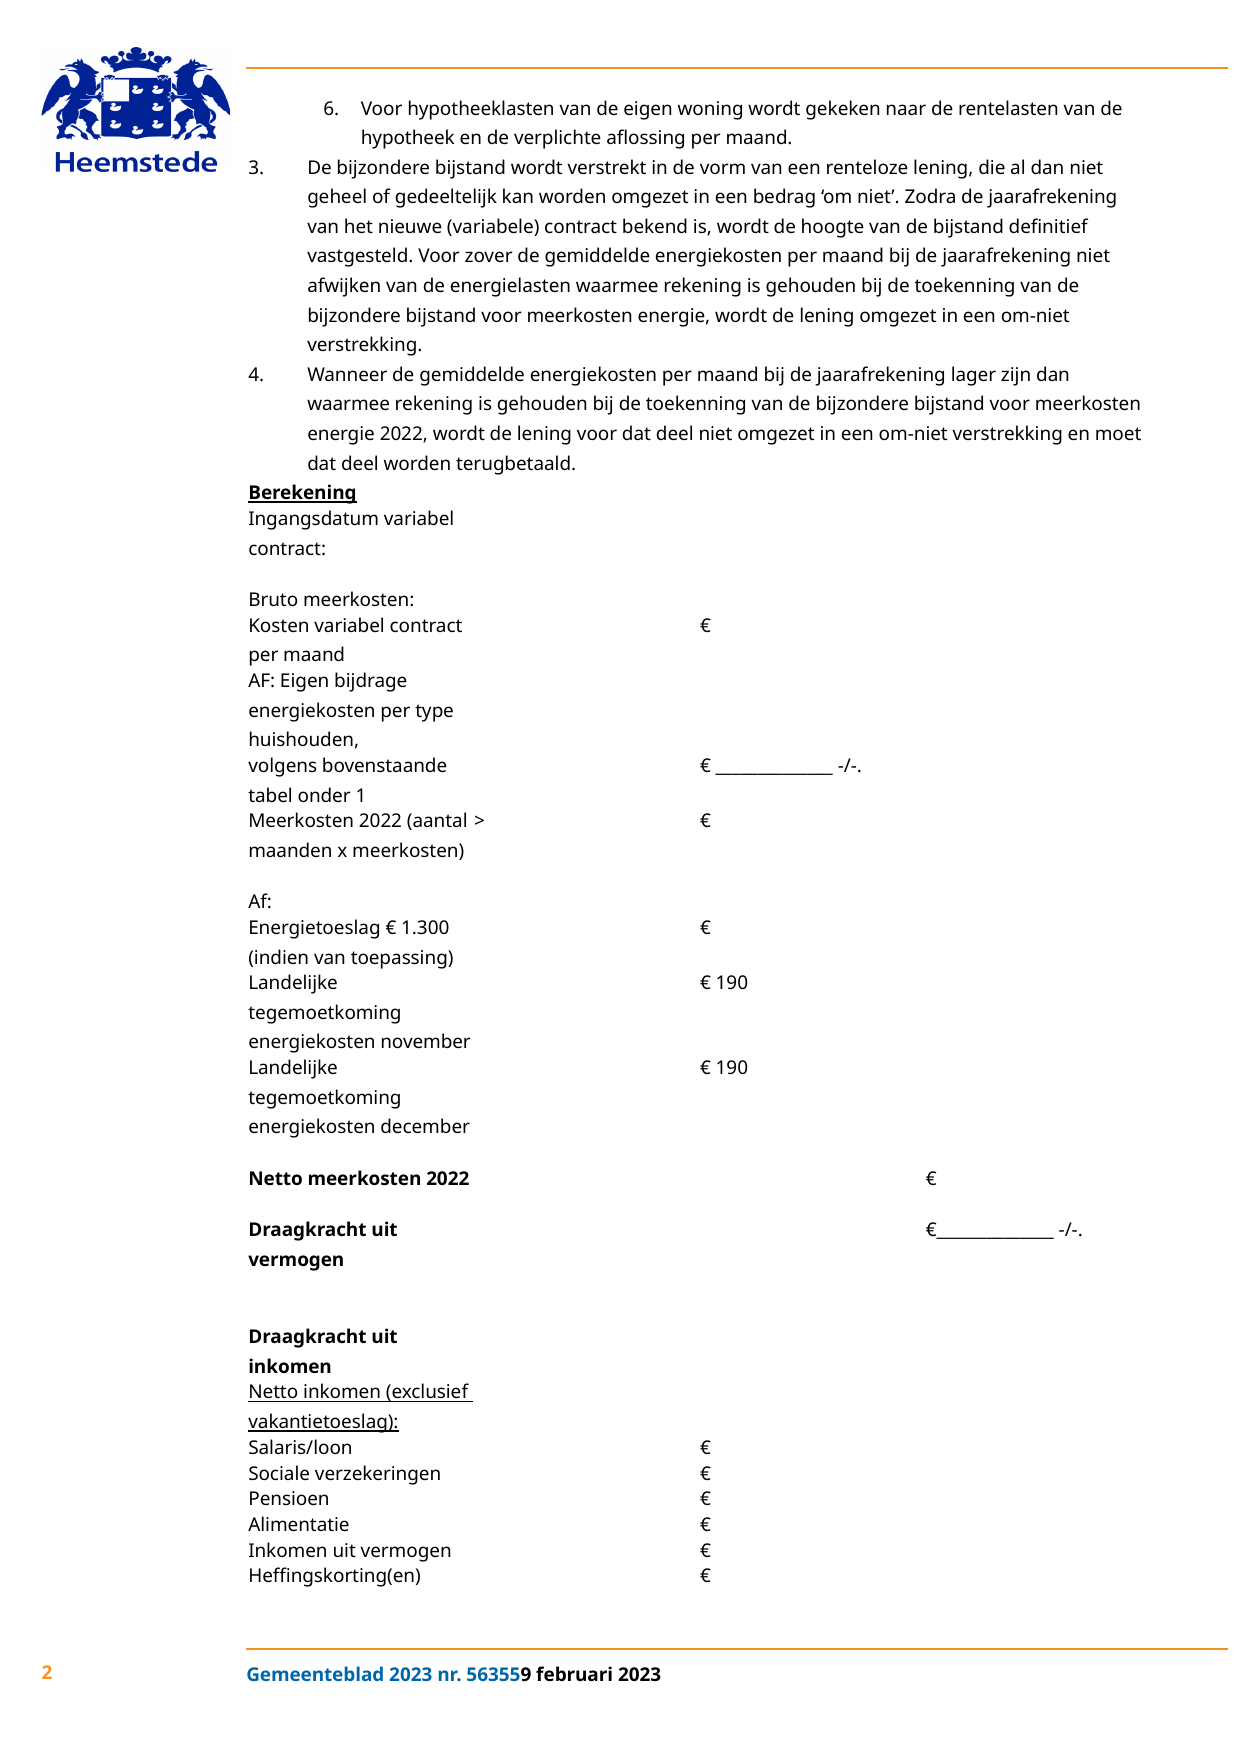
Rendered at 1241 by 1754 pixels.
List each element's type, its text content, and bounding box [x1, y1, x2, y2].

table_cell [474, 1379, 700, 1434]
table_cell Alimentatie [248, 1511, 474, 1537]
table_cell € [700, 1460, 926, 1485]
table_cell [926, 1298, 1152, 1323]
list Voor hypotheeklasten van de eigen woning wordt gekeken naar de rentelasten van de hypotheek en de verplichte aflossing per maand. [323, 95, 1152, 150]
table_cell [474, 1272, 700, 1298]
table_cell [926, 914, 1152, 969]
table_cell [474, 914, 700, 969]
table_cell € [700, 808, 926, 863]
table_cell [926, 1537, 1152, 1563]
picture [41, 47, 231, 172]
table_cell [474, 863, 700, 888]
list De bijzondere bijstand wordt verstrekt in de vorm van een renteloze lening, die al dan niet geheel of gedeeltelijk kan worden omgezet in een bedrag ‘om niet’. Zodra de jaarafrekening van het nieuwe (variabele) contract bekend is, wordt de hoogte van de bijstand definitief vastgesteld. Voor zover de gemiddelde energiekosten per maand bij de jaarafrekening niet afwijken van de energielasten waarmee rekening is gehouden bij de toekenning van de bijzondere bijstand voor meerkosten energie, wordt de lening omgezet in een om-niet verstrekking. [248, 154, 1152, 357]
table_cell Heffingskorting(en) [248, 1563, 474, 1588]
table_cell [474, 1460, 700, 1485]
table_cell [474, 1485, 700, 1511]
table_cell [248, 561, 474, 586]
table_cell [926, 889, 1152, 914]
table_header [926, 480, 1152, 505]
table_cell [926, 505, 1152, 561]
table_cell [926, 586, 1152, 612]
table_cell [926, 561, 1152, 586]
table_cell [474, 889, 700, 914]
table_cell [474, 1323, 700, 1379]
table_cell AF: Eigen bijdrage energiekosten per type huishouden, [248, 667, 474, 752]
table_cell € 190 [700, 1055, 926, 1139]
table_cell [474, 505, 700, 561]
table_cell [474, 1563, 700, 1588]
table_cell Af: [248, 889, 474, 914]
table_cell Kosten variabel contract per maand [248, 612, 474, 667]
table_cell [700, 889, 926, 914]
table_cell [248, 1191, 474, 1217]
table_cell Landelijke tegemoetkoming energiekosten december [248, 1055, 474, 1139]
table_cell [700, 863, 926, 888]
table_cell [474, 1139, 700, 1165]
table_cell [474, 1537, 700, 1563]
table_cell € [700, 1537, 926, 1563]
table_cell Inkomen uit vermogen [248, 1537, 474, 1563]
table_cell Netto inkomen (exclusief vakantietoeslag): [248, 1379, 474, 1434]
table_cell Draagkracht uit vermogen [248, 1217, 474, 1272]
table_cell [474, 970, 700, 1054]
table_cell [700, 1379, 926, 1434]
table_cell Landelijke tegemoetkoming energiekosten november [248, 970, 474, 1054]
table_cell [474, 586, 700, 612]
table_cell [700, 1165, 926, 1191]
table_cell [926, 1460, 1152, 1485]
table_cell Salaris/loon [248, 1434, 474, 1460]
table_cell [474, 1298, 700, 1323]
table_cell [474, 667, 700, 752]
table_cell [700, 586, 926, 612]
table_cell Ingangsdatum variabel contract: [248, 505, 474, 561]
table_cell [474, 612, 700, 667]
table_header Berekening [248, 480, 474, 505]
table_cell [926, 612, 1152, 667]
table_cell volgens bovenstaande tabel onder 1 [248, 752, 474, 807]
table_cell [926, 1434, 1152, 1460]
table_header [700, 480, 926, 505]
table_cell [474, 1191, 700, 1217]
table_cell [700, 1217, 926, 1272]
table_cell [926, 1485, 1152, 1511]
table_cell € ______________ -/-. [700, 752, 1152, 807]
table_cell Sociale verzekeringen [248, 1460, 474, 1485]
table_cell [926, 1055, 1152, 1139]
table_cell Netto meerkosten 2022 [248, 1165, 474, 1191]
table_cell [926, 1272, 1152, 1298]
table_cell [700, 561, 926, 586]
table_cell [474, 1055, 700, 1139]
table_cell [474, 1165, 700, 1191]
table_cell [926, 863, 1152, 888]
table_cell [926, 1191, 1152, 1217]
table_cell [926, 1323, 1152, 1379]
table_cell € [700, 1434, 926, 1460]
table_cell € [700, 1563, 926, 1588]
table_cell Pensioen [248, 1485, 474, 1511]
table_cell [248, 1298, 474, 1323]
table_cell [926, 970, 1152, 1054]
table_cell [926, 1563, 1152, 1588]
table_cell [248, 863, 474, 888]
table_cell [926, 1379, 1152, 1434]
table_cell €______________ -/-. [926, 1217, 1152, 1272]
table_cell [926, 1511, 1152, 1537]
table_cell [700, 667, 926, 752]
table_cell € [700, 612, 926, 667]
table_cell [700, 1298, 926, 1323]
table_cell € [926, 1165, 1152, 1191]
table_cell [926, 667, 1152, 752]
table_cell [248, 1139, 474, 1165]
table_cell [474, 561, 700, 586]
table_cell € [700, 1511, 926, 1537]
table_cell € [700, 1485, 926, 1511]
table_cell [926, 1139, 1152, 1165]
table_cell Energietoeslag € 1.300 (indien van toepassing) [248, 914, 474, 969]
table_cell > [474, 808, 700, 863]
table_cell € [700, 914, 926, 969]
table_header [474, 480, 700, 505]
table_cell Meerkosten 2022 (aantal maanden x meerkosten) [248, 808, 474, 863]
table_cell [700, 1191, 926, 1217]
table_cell [700, 1139, 926, 1165]
table_cell [700, 505, 926, 561]
table_cell [926, 808, 1152, 863]
list Wanneer de gemiddelde energiekosten per maand bij de jaarafrekening lager zijn dan waarmee rekening is gehouden bij de toekenning van de bijzondere bijstand voor meerkosten energie 2022, wordt de lening voor dat deel niet omgezet in een om-niet verstrekking en moet dat deel worden terugbetaald. [248, 361, 1152, 476]
table_cell [474, 1217, 700, 1272]
table_cell [248, 1272, 474, 1298]
table_cell [474, 1434, 700, 1460]
table_cell [474, 752, 700, 807]
table_cell [474, 1511, 700, 1537]
table_cell [700, 1272, 926, 1298]
table_cell € 190 [700, 970, 926, 1054]
table_cell [700, 1323, 926, 1379]
table_cell Bruto meerkosten: [248, 586, 474, 612]
table_cell Draagkracht uit inkomen [248, 1323, 474, 1379]
